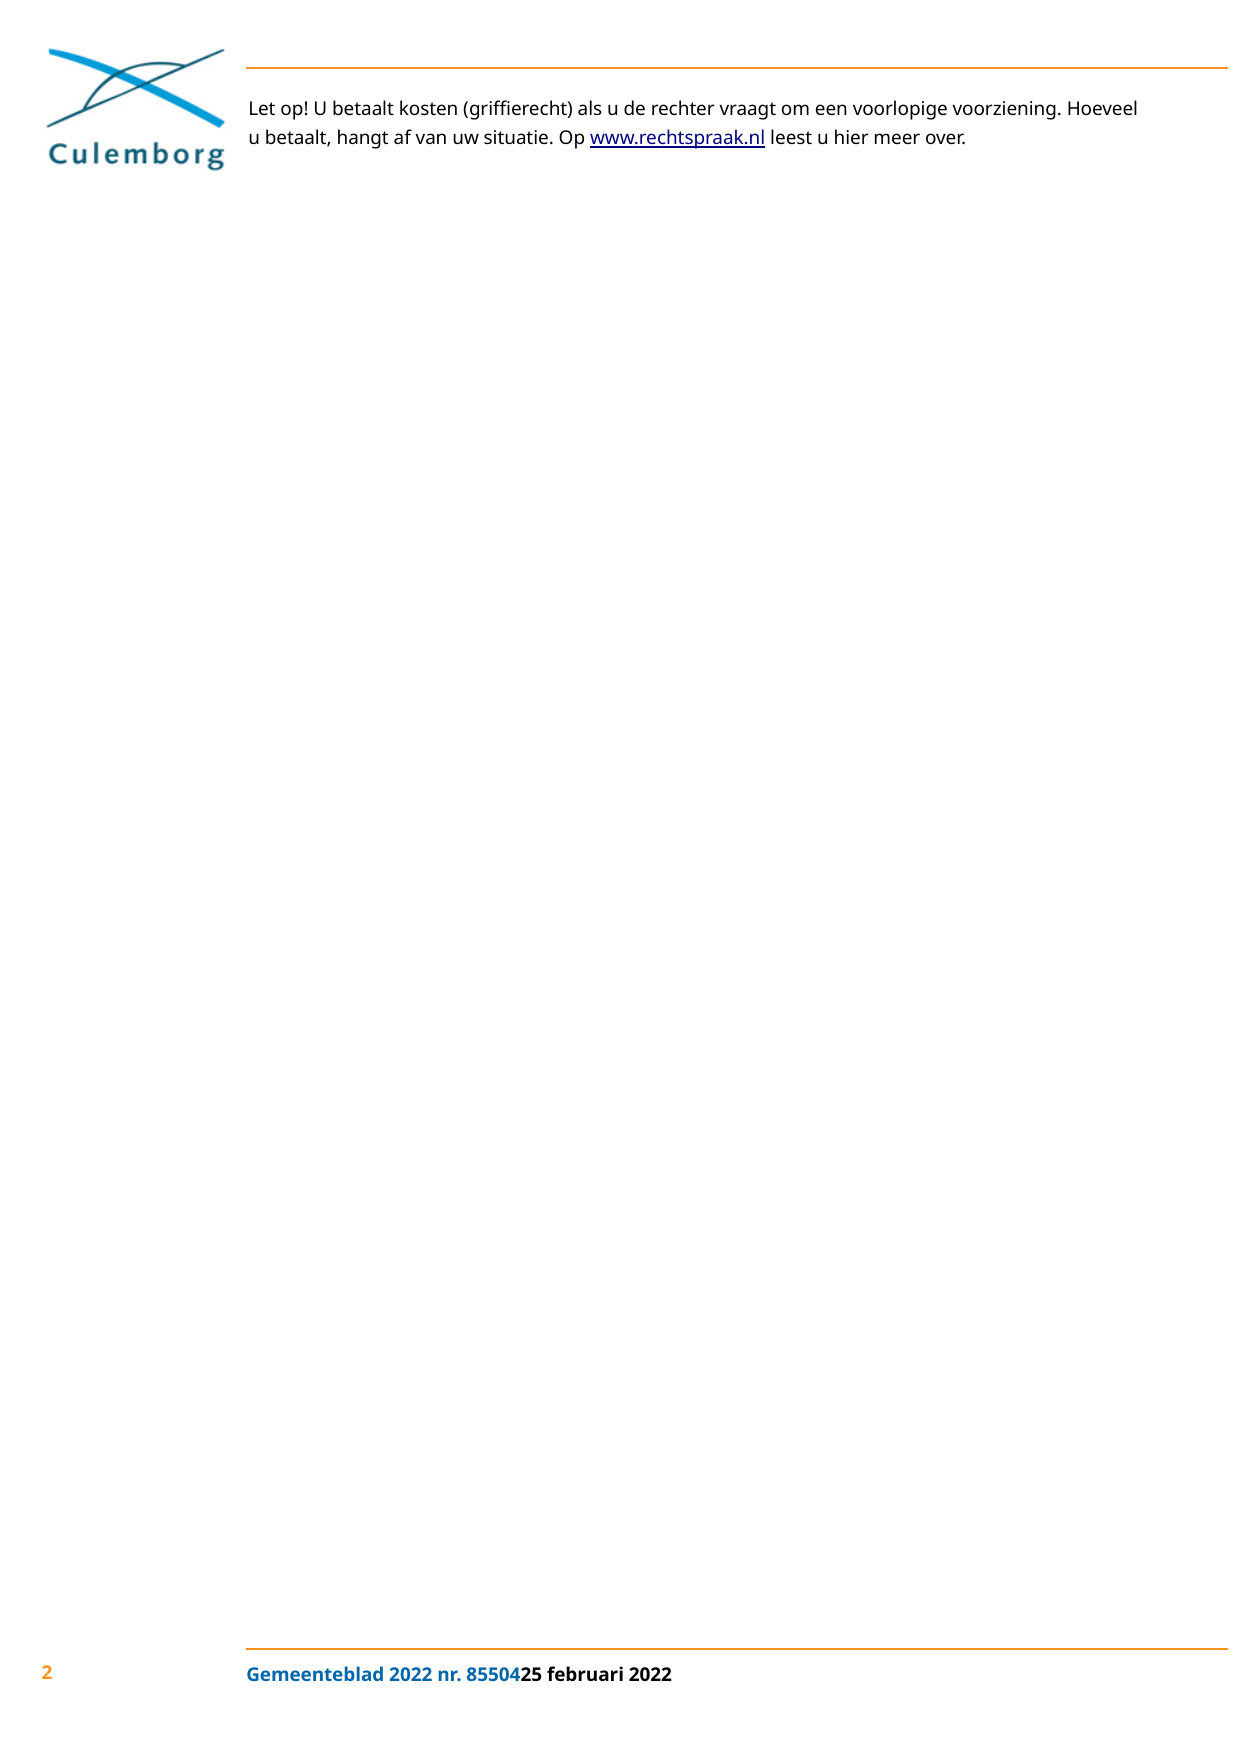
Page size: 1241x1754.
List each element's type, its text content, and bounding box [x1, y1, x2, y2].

picture [41, 47, 231, 172]
text Let op! U betaalt kosten (griffierecht) als u de rechter vraagt om een voorlopige voorziening. Hoeveel u betaalt, hangt af van uw situatie. Op www.rechtspraak.nl leest u hier meer over. [248, 95, 1152, 150]
